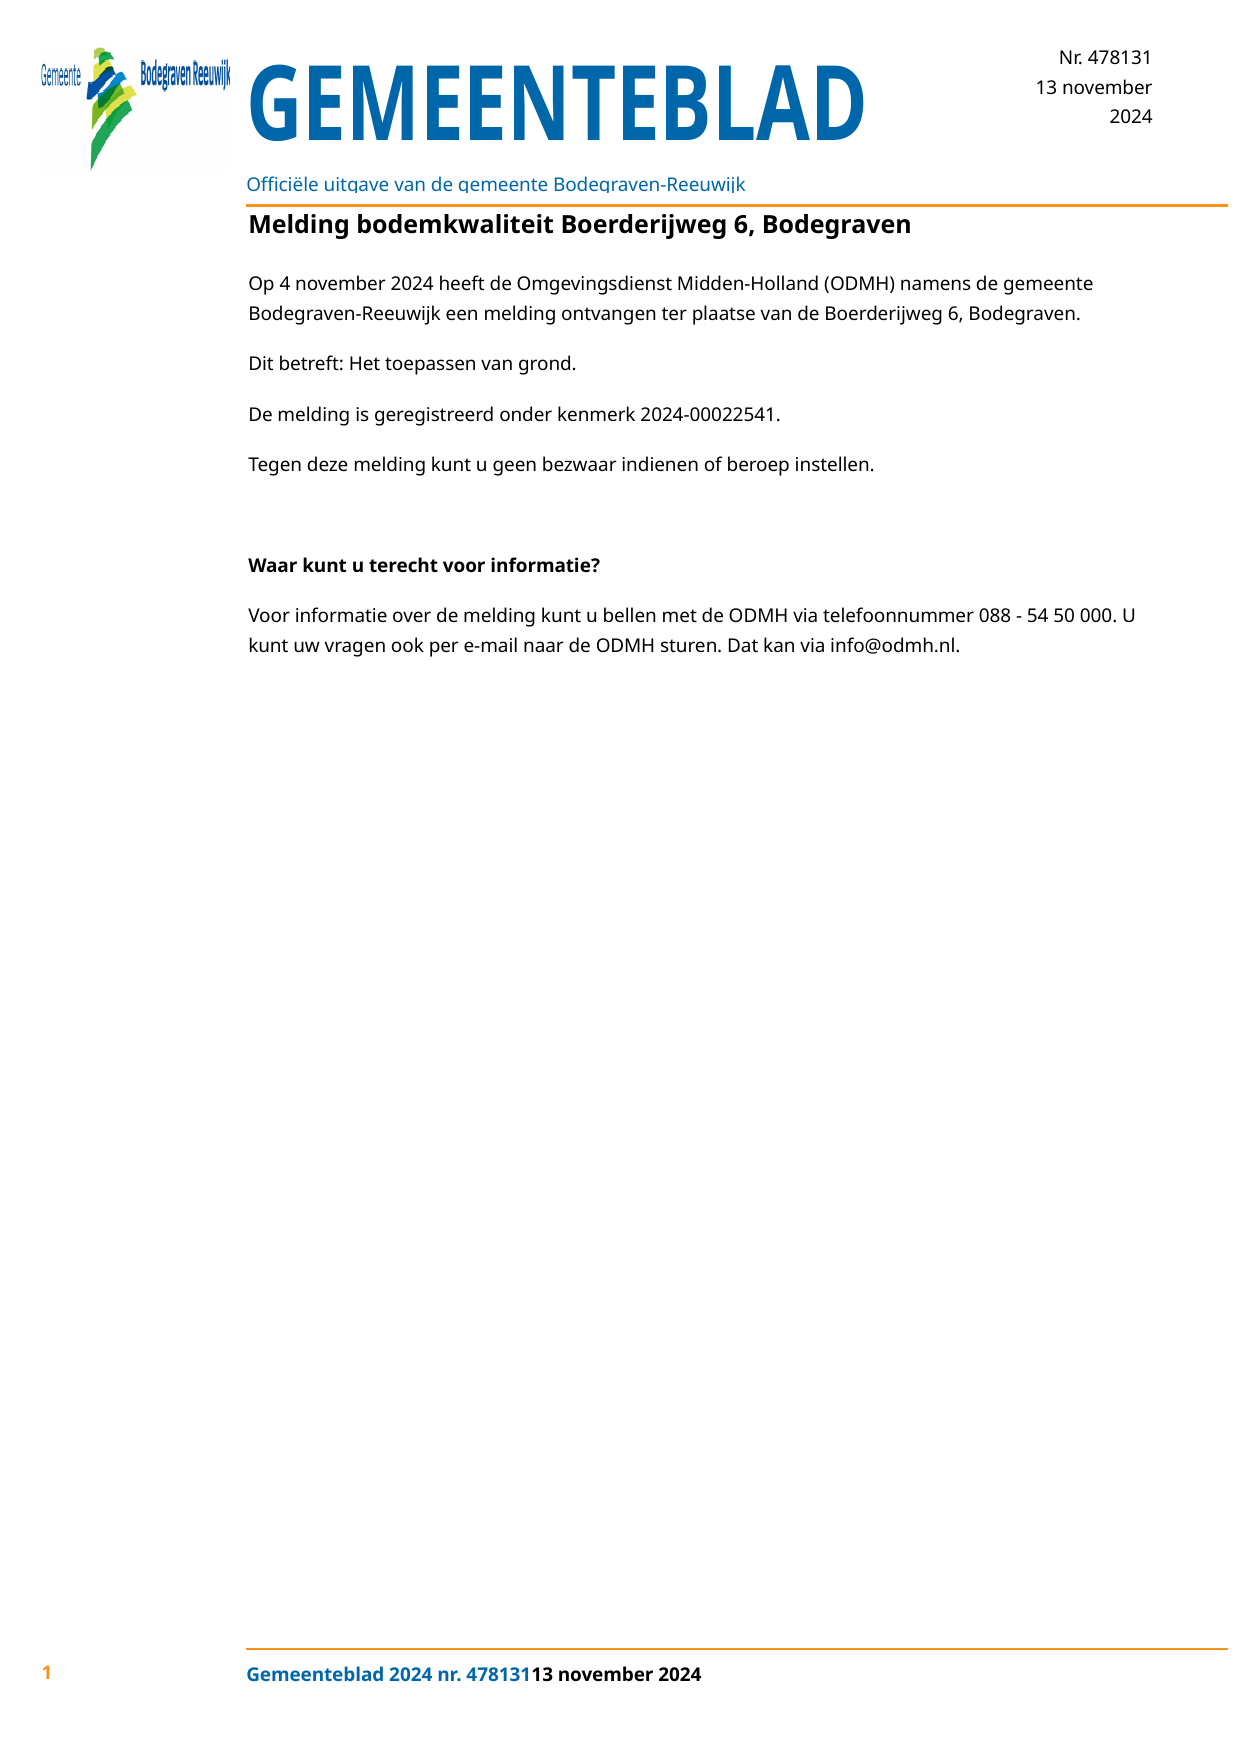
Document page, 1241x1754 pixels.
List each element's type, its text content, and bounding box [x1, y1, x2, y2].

text Dit betreft: Het toepassen van grond. [248, 350, 1152, 376]
text De melding is geregistreerd onder kenmerk 2024-00022541. [248, 401, 1152, 426]
text Melding bodemkwaliteit Boerderijweg 6, Bodegraven [248, 207, 1152, 241]
text Op 4 november 2024 heeft de Omgevingsdienst Midden-Holland (ODMH) namens de gemeente Bodegraven-Reeuwijk een melding ontvangen ter plaatse van de Boerderijweg 6, Bodegraven. [248, 270, 1152, 326]
text Waar kunt u terecht voor informatie? [248, 552, 1152, 578]
text Voor informatie over de melding kunt u bellen met de ODMH via telefoonnummer 088 - 54 50 000. U kunt uw vragen ook per e-mail naar de ODMH sturen. Dat kan via info@odmh.nl. [248, 602, 1152, 658]
picture [41, 47, 231, 172]
text Tegen deze melding kunt u geen bezwaar indienen of beroep instellen. [248, 451, 1152, 477]
